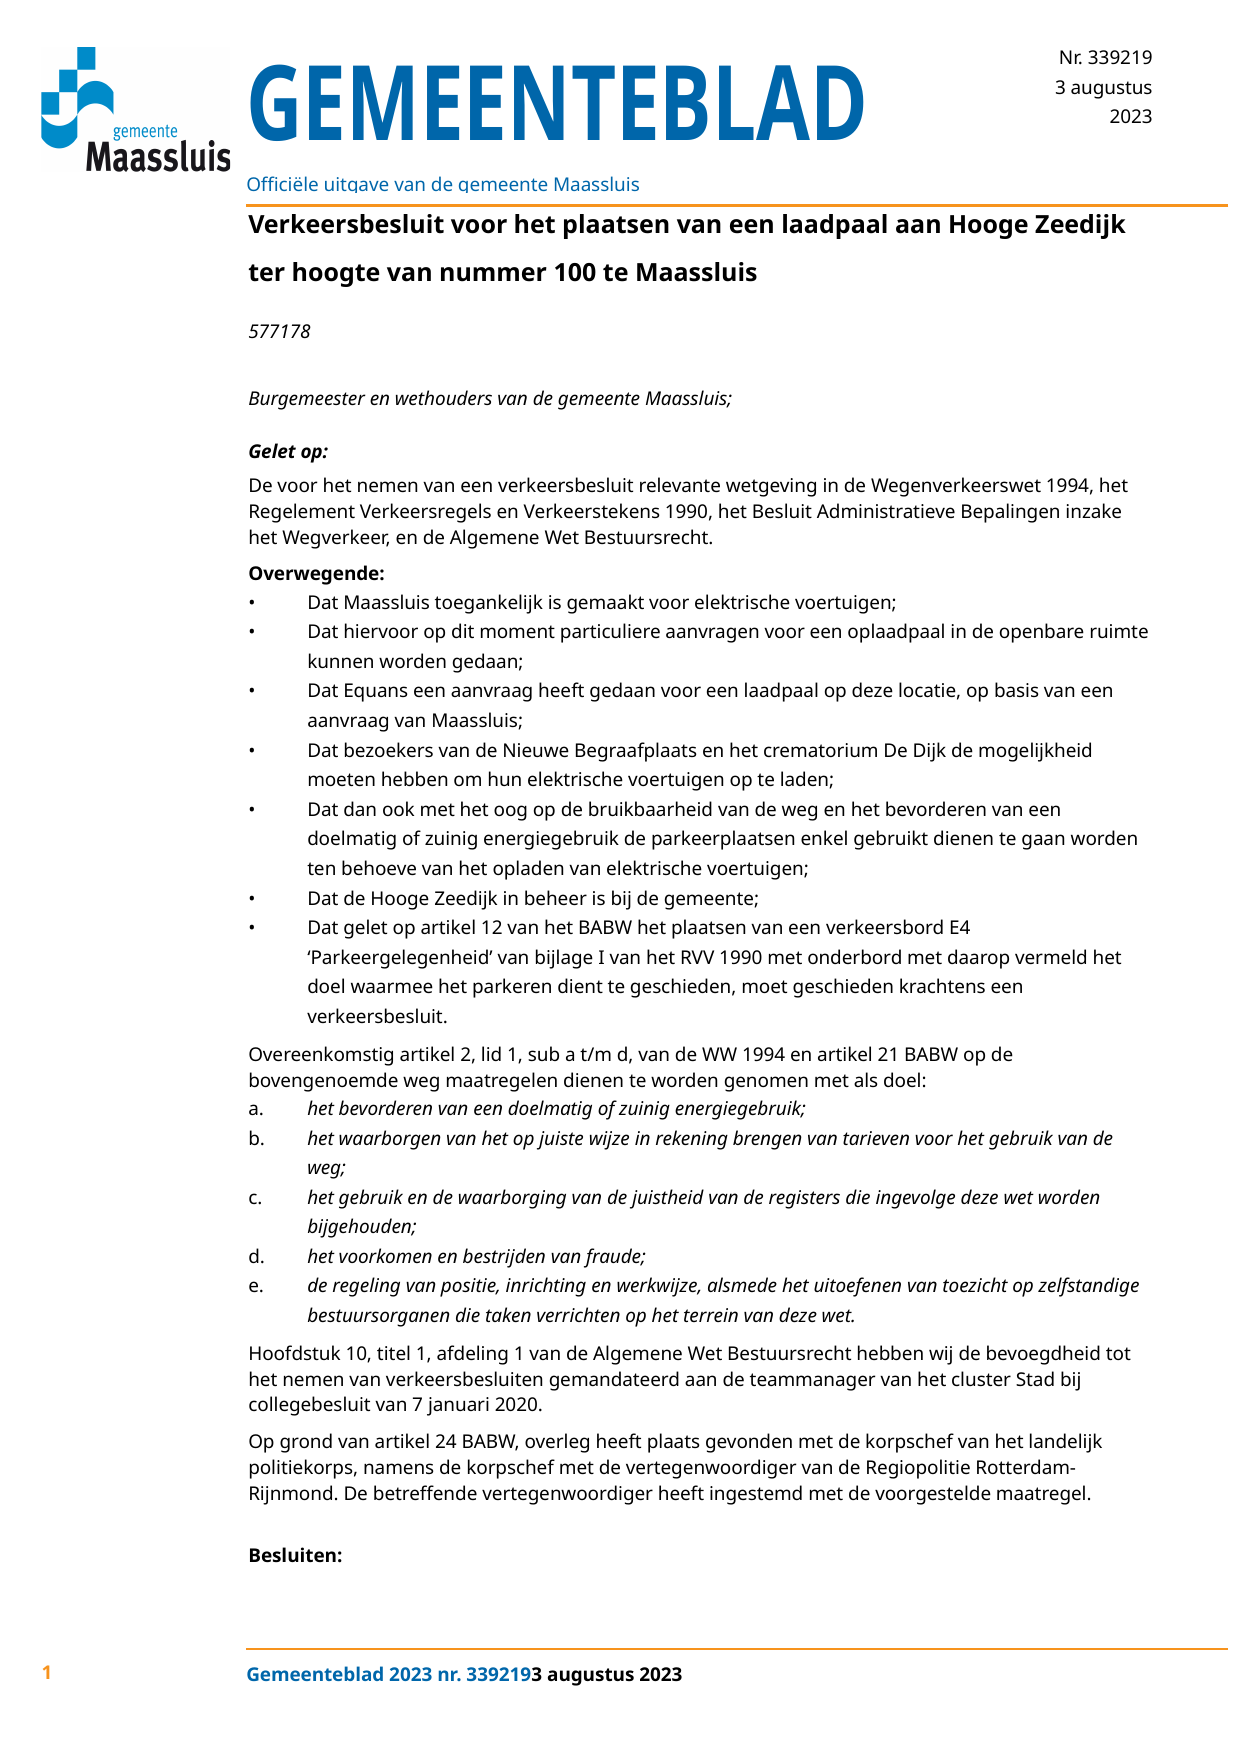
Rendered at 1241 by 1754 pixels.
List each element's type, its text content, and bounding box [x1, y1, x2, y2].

text 577178 [248, 318, 1152, 344]
text Hoofdstuk 10, titel 1, afdeling 1 van de Algemene Wet Bestuursrecht hebben wij de bevoegdheid tot het nemen van verkeersbesluiten gemandateerd aan de teammanager van het cluster Stad bij collegebesluit van 7 januari 2020. [248, 1340, 1152, 1417]
list Dat de Hooge Zeedijk in beheer is bij de gemeente; [248, 885, 1152, 911]
picture [41, 47, 77, 92]
list Dat Equans een aanvraag heeft gedaan voor een laadpaal op deze locatie, op basis van een aanvraag van Maassluis; [248, 678, 1152, 733]
text Burgemeester en wethouders van de gemeente Maassluis; [248, 386, 1152, 411]
text Overwegende: [248, 561, 1152, 586]
list het voorkomen en bestrijden van fraude; [248, 1243, 1152, 1269]
text Verkeersbesluit voor het plaatsen van een laadpaal aan Hooge Zeedijk ter hoogte van nummer 100 te Maassluis [248, 207, 1152, 288]
text De voor het nemen van een verkeersbesluit relevante wetgeving in de Wegenverkeerswet 1994, het Regelement Verkeersregels en Verkeerstekens 1990, het Besluit Administratieve Bepalingen inzake het Wegverkeer, en de Algemene Wet Bestuursrecht. [248, 472, 1152, 550]
list Dat Maassluis toegankelijk is gemaakt voor elektrische voertuigen; [248, 589, 1152, 615]
picture [41, 47, 231, 172]
list Dat bezoekers van de Nieuwe Begraafplaats en het crematorium De Dijk de mogelijkheid moeten hebben om hun elektrische voertuigen op te laden; [248, 737, 1152, 792]
list Dat gelet op artikel 12 van het BABW het plaatsen van een verkeersbord E4 ‘Parkeergelegenheid’ van bijlage I van het RVV 1990 met onderbord met daarop vermeld het doel waarmee het parkeren dient te geschieden, moet geschieden krachtens een verkeersbesluit. [248, 914, 1152, 1029]
list het bevorderen van een doelmatig of zuinig energiegebruik; [248, 1095, 1152, 1121]
list de regeling van positie, inrichting en werkwijze, alsmede het uitoefenen van toezicht op zelfstandige bestuursorganen die taken verrichten op het terrein van deze wet. [248, 1273, 1152, 1328]
text Gelet op: [248, 438, 1152, 464]
list Dat hiervoor op dit moment particuliere aanvragen voor een oplaadpaal in de openbare ruimte kunnen worden gedaan; [248, 618, 1152, 674]
list Dat dan ook met het oog op de bruikbaarheid van de weg en het bevorderen van een doelmatig of zuinig energiegebruik de parkeerplaatsen enkel gebruikt dienen te gaan worden ten behoeve van het opladen van elektrische voertuigen; [248, 796, 1152, 881]
list het gebruik en de waarborging van de juistheid van de registers die ingevolge deze wet worden bijgehouden; [248, 1184, 1152, 1239]
text Op grond van artikel 24 BABW, overleg heeft plaats gevonden met de korpschef van het landelijk politiekorps, namens de korpschef met de vertegenwoordiger van de Regiopolitie Rotterdam-Rijnmond. De betreffende vertegenwoordiger heeft ingestemd met de voorgestelde maatregel. [248, 1428, 1152, 1505]
text Besluiten: [248, 1542, 1152, 1568]
text Overeenkomstig artikel 2, lid 1, sub a t/m d, van de WW 1994 en artikel 21 BABW op de bovengenoemde weg maatregelen dienen te worden genomen met als doel: [248, 1041, 1152, 1092]
list het waarborgen van het op juiste wijze in rekening brengen van tarieven voor het gebruik van de weg; [248, 1125, 1152, 1180]
